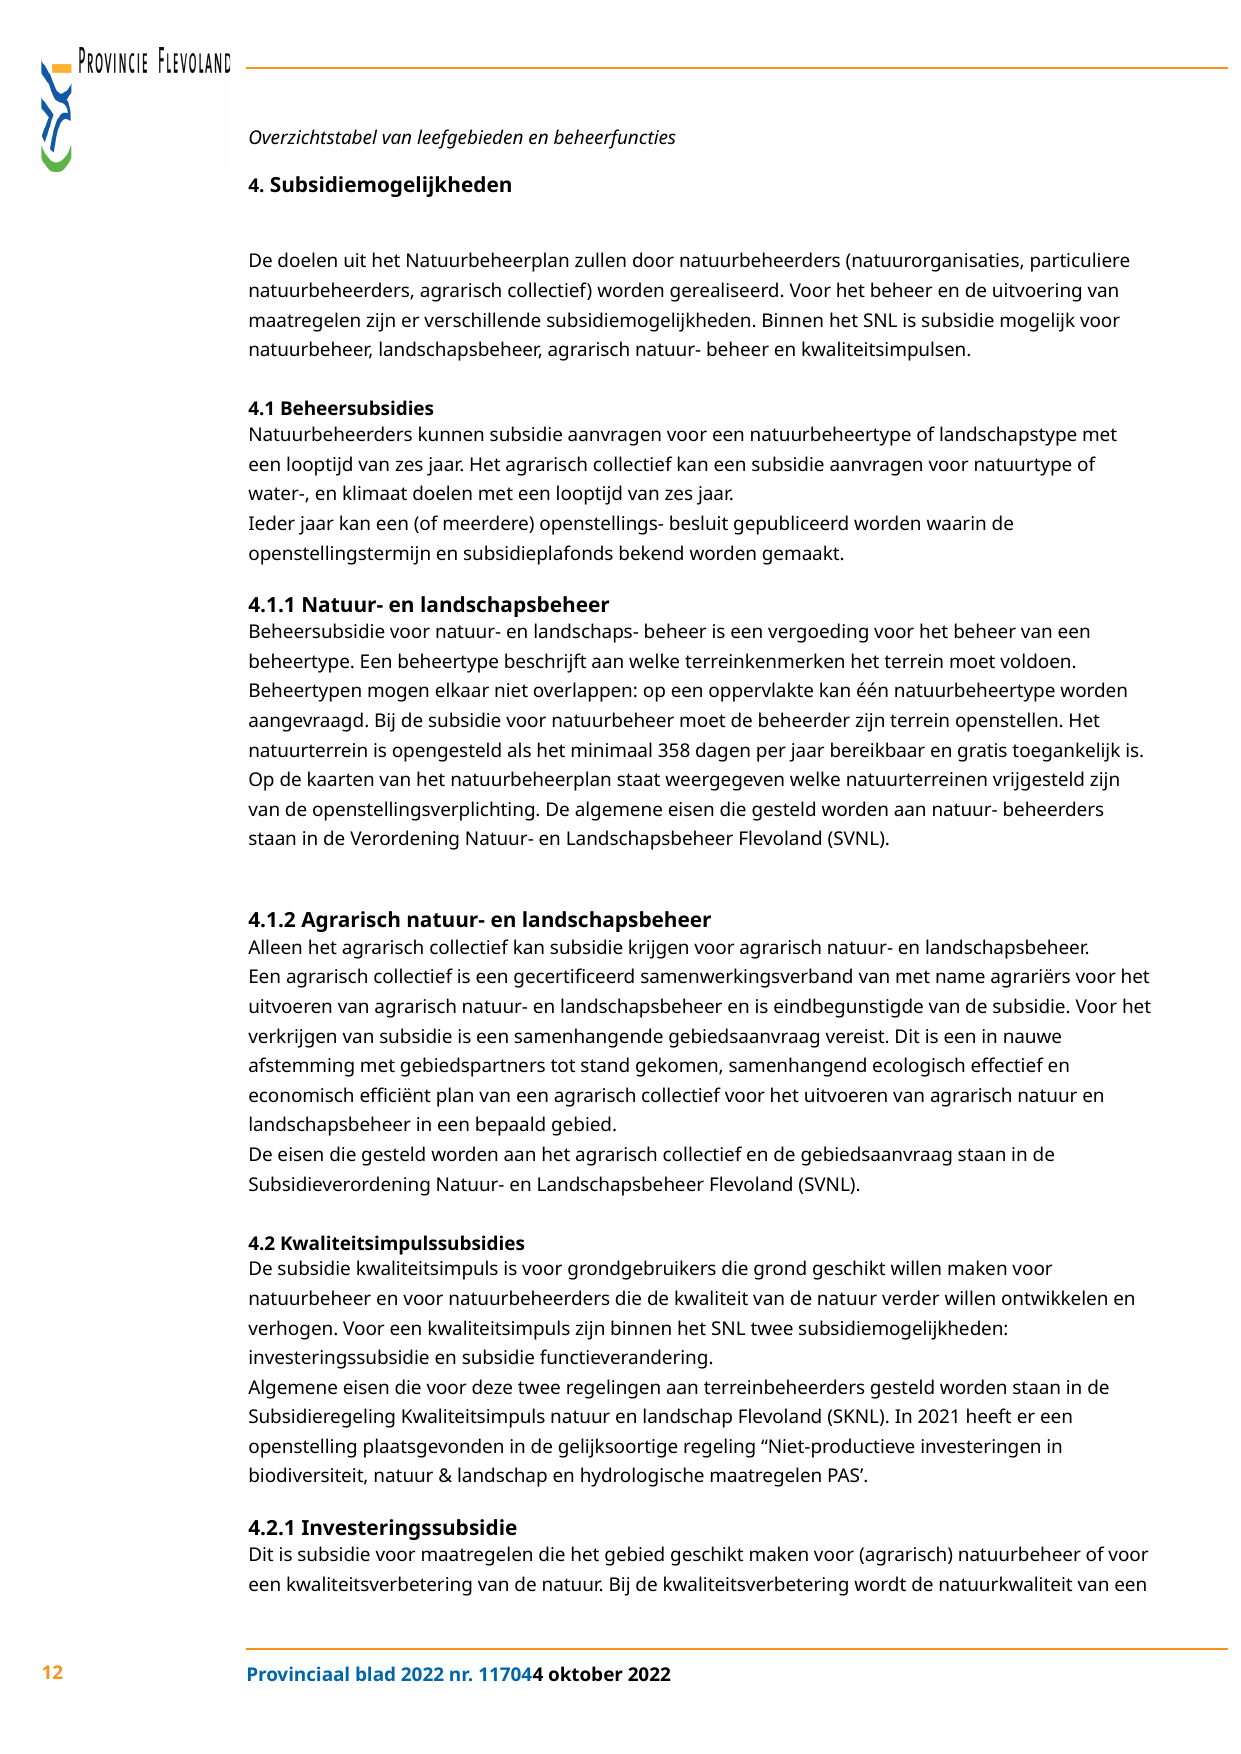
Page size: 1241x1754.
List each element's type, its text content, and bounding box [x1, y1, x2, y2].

text Beheersubsidie voor natuur- en landschaps- beheer is een vergoeding voor het beheer van een beheertype. Een beheertype beschrijft aan welke terreinkenmerken het terrein moet voldoen. Beheertypen mogen elkaar niet overlappen: op een oppervlakte kan één natuurbeheertype worden aangevraagd. Bij de subsidie voor natuurbeheer moet de beheerder zijn terrein openstellen. Het natuurterrein is opengesteld als het minimaal 358 dagen per jaar bereikbaar en gratis toegankelijk is. Op de kaarten van het natuurbeheerplan staat weergegeven welke natuurterreinen vrijgesteld zijn van de openstellingsverplichting. De algemene eisen die gesteld worden aan natuur- beheerders staan in de Verordening Natuur- en Landschapsbeheer Flevoland (SVNL). [248, 618, 1152, 851]
text 4.1.1 Natuur- en landschapsbeheer [248, 590, 1152, 618]
picture [41, 47, 231, 172]
text De eisen die gesteld worden aan het agrarisch collectief en de gebiedsaanvraag staan in de Subsidieverordening Natuur- en Landschapsbeheer Flevoland (SVNL). [248, 1141, 1152, 1196]
text De doelen uit het Natuurbeheerplan zullen door natuurbeheerders (natuurorganisaties, particuliere natuurbeheerders, agrarisch collectief) worden gerealiseerd. Voor het beheer en de uitvoering van maatregelen zijn er verschillende subsidiemogelijkheden. Binnen het SNL is subsidie mogelijk voor natuurbeheer, landschapsbeheer, agrarisch natuur- beheer en kwaliteitsimpulsen. [248, 248, 1152, 362]
text De subsidie kwaliteitsimpuls is voor grondgebruikers die grond geschikt willen maken voor natuurbeheer en voor natuurbeheerders die de kwaliteit van de natuur verder willen ontwikkelen en verhogen. Voor een kwaliteitsimpuls zijn binnen het SNL twee subsidiemogelijkheden: investeringssubsidie en subsidie functieverandering. [248, 1256, 1152, 1370]
text Alleen het agrarisch collectief kan subsidie krijgen voor agrarisch natuur- en landschapsbeheer. [248, 934, 1152, 960]
text 4.1.2 Agrarisch natuur- en landschapsbeheer [248, 906, 1152, 934]
text Dit is subsidie voor maatregelen die het gebied geschikt maken voor (agrarisch) natuurbeheer of voor een kwaliteitsverbetering van de natuur. Bij de kwaliteitsverbetering wordt de natuurkwaliteit van een [248, 1542, 1152, 1597]
text 4.2 Kwaliteitsimpulssubsidies [248, 1230, 1152, 1256]
text Natuurbeheerders kunnen subsidie aanvragen voor een natuurbeheertype of landschapstype met een looptijd van zes jaar. Het agrarisch collectief kan een subsidie aanvragen voor natuurtype of water-, en klimaat doelen met een looptijd van zes jaar. [248, 421, 1152, 506]
text Een agrarisch collectief is een gecertificeerd samenwerkingsverband van met name agrariërs voor het uitvoeren van agrarisch natuur- en landschapsbeheer en is eindbegunstigde van de subsidie. Voor het verkrijgen van subsidie is een samenhangende gebiedsaanvraag vereist. Dit is een in nauwe afstemming met gebiedspartners tot stand gekomen, samenhangend ecologisch effectief en economisch efficiënt plan van een agrarisch collectief voor het uitvoeren van agrarisch natuur en landschapsbeheer in een bepaald gebied. [248, 964, 1152, 1137]
text 4. Subsidiemogelijkheden [248, 170, 1152, 198]
text 4.1 Beheersubsidies [248, 396, 1152, 421]
text Algemene eisen die voor deze twee regelingen aan terreinbeheerders gesteld worden staan in de Subsidieregeling Kwaliteitsimpuls natuur en landschap Flevoland (SKNL). In 2021 heeft er een openstelling plaatsgevonden in de gelijksoortige regeling ‘‘Niet-productieve investeringen in biodiversiteit, natuur & landschap en hydrologische maatregelen PAS’. [248, 1374, 1152, 1488]
text 4.2.1 Investeringssubsidie [248, 1513, 1152, 1542]
text Ieder jaar kan een (of meerdere) openstellings- besluit gepubliceerd worden waarin de openstellingstermijn en subsidieplafonds bekend worden gemaakt. [248, 510, 1152, 565]
text Overzichtstabel van leefgebieden en beheerfuncties [248, 124, 1152, 150]
